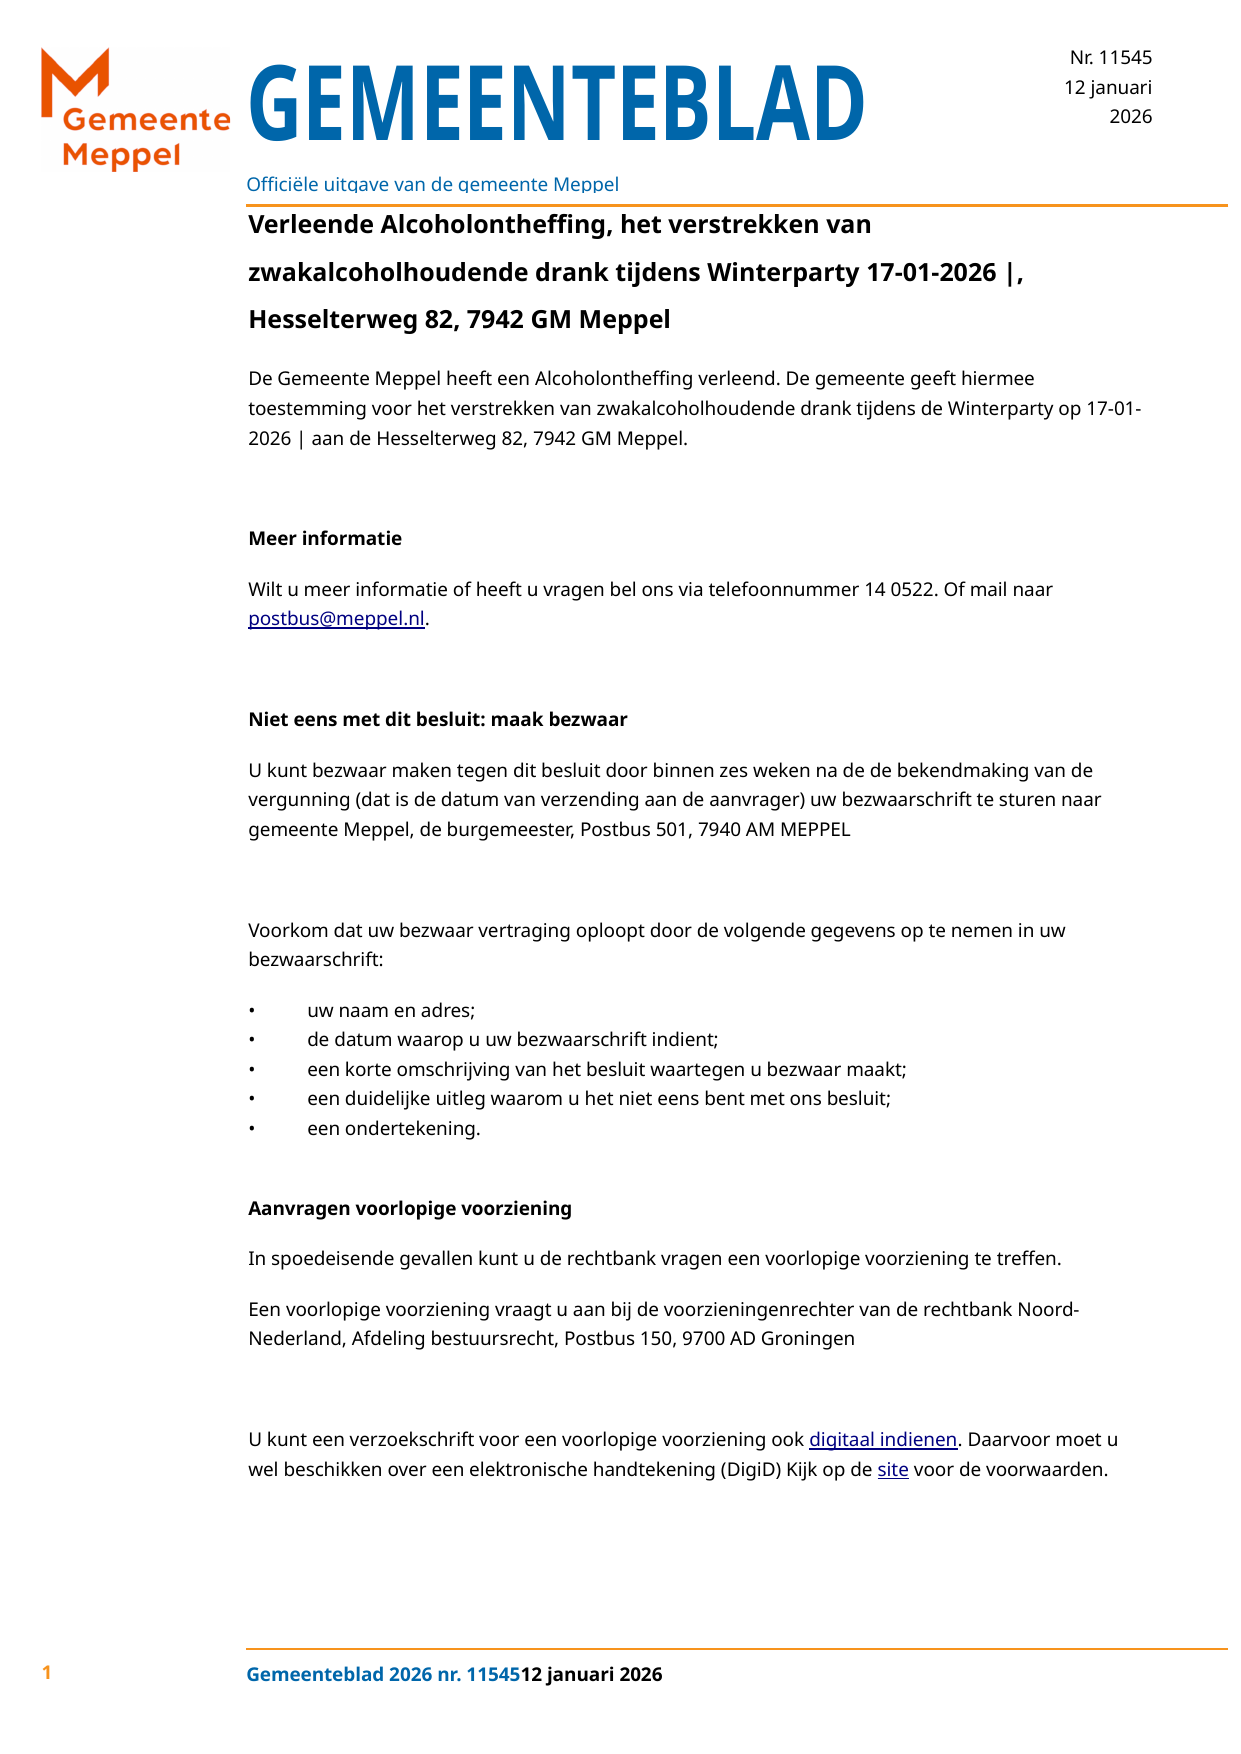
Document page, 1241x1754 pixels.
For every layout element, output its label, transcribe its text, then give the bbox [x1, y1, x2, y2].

text In spoedeisende gevallen kunt u de rechtbank vragen een voorlopige voorziening te treffen. [248, 1246, 1152, 1271]
text U kunt een verzoekschrift voor een voorlopige voorziening ook digitaal indienen. Daarvoor moet u wel beschikken over een elektronische handtekening (DigiD) Kijk op de site voor de voorwaarden. [248, 1426, 1152, 1482]
text Wilt u meer informatie of heeft u vragen bel ons via telefoonnummer 14 0522. Of mail naar postbus@meppel.nl. [248, 576, 1152, 631]
list uw naam en adres; [248, 997, 1152, 1022]
text Meer informatie [248, 526, 1152, 551]
list de datum waarop u uw bezwaarschrift indient; [248, 1026, 1152, 1052]
picture [41, 47, 231, 172]
text Niet eens met dit besluit: maak bezwaar [248, 706, 1152, 732]
list een duidelijke uitleg waarom u het niet eens bent met ons besluit; [248, 1086, 1152, 1111]
list een korte omschrijving van het besluit waartegen u bezwaar maakt; [248, 1056, 1152, 1082]
text Voorkom dat uw bezwaar vertraging oploopt door de volgende gegevens op te nemen in uw bezwaarschrift: [248, 917, 1152, 972]
text Een voorlopige voorziening vraagt u aan bij de voorzieningenrechter van de rechtbank Noord-Nederland, Afdeling bestuursrecht, Postbus 150, 9700 AD Groningen [248, 1296, 1152, 1351]
list een ondertekening. [248, 1115, 1152, 1141]
text Verleende Alcoholontheffing, het verstrekken van zwakalcoholhoudende drank tijdens Winterparty 17-01-2026 |, Hesselterweg 82, 7942 GM Meppel [248, 207, 1152, 336]
text De Gemeente Meppel heeft een Alcoholontheffing verleend. De gemeente geeft hiermee toestemming voor het verstrekken van zwakalcoholhoudende drank tijdens de Winterparty op 17-01-2026 | aan de Hesselterweg 82, 7942 GM Meppel. [248, 366, 1152, 450]
text U kunt bezwaar maken tegen dit besluit door binnen zes weken na de de bekendmaking van de vergunning (dat is de datum van verzending aan de aanvrager) uw bezwaarschrift te sturen naar gemeente Meppel, de burgemeester, Postbus 501, 7940 AM MEPPEL [248, 757, 1152, 842]
text Aanvragen voorlopige voorziening [248, 1195, 1152, 1221]
